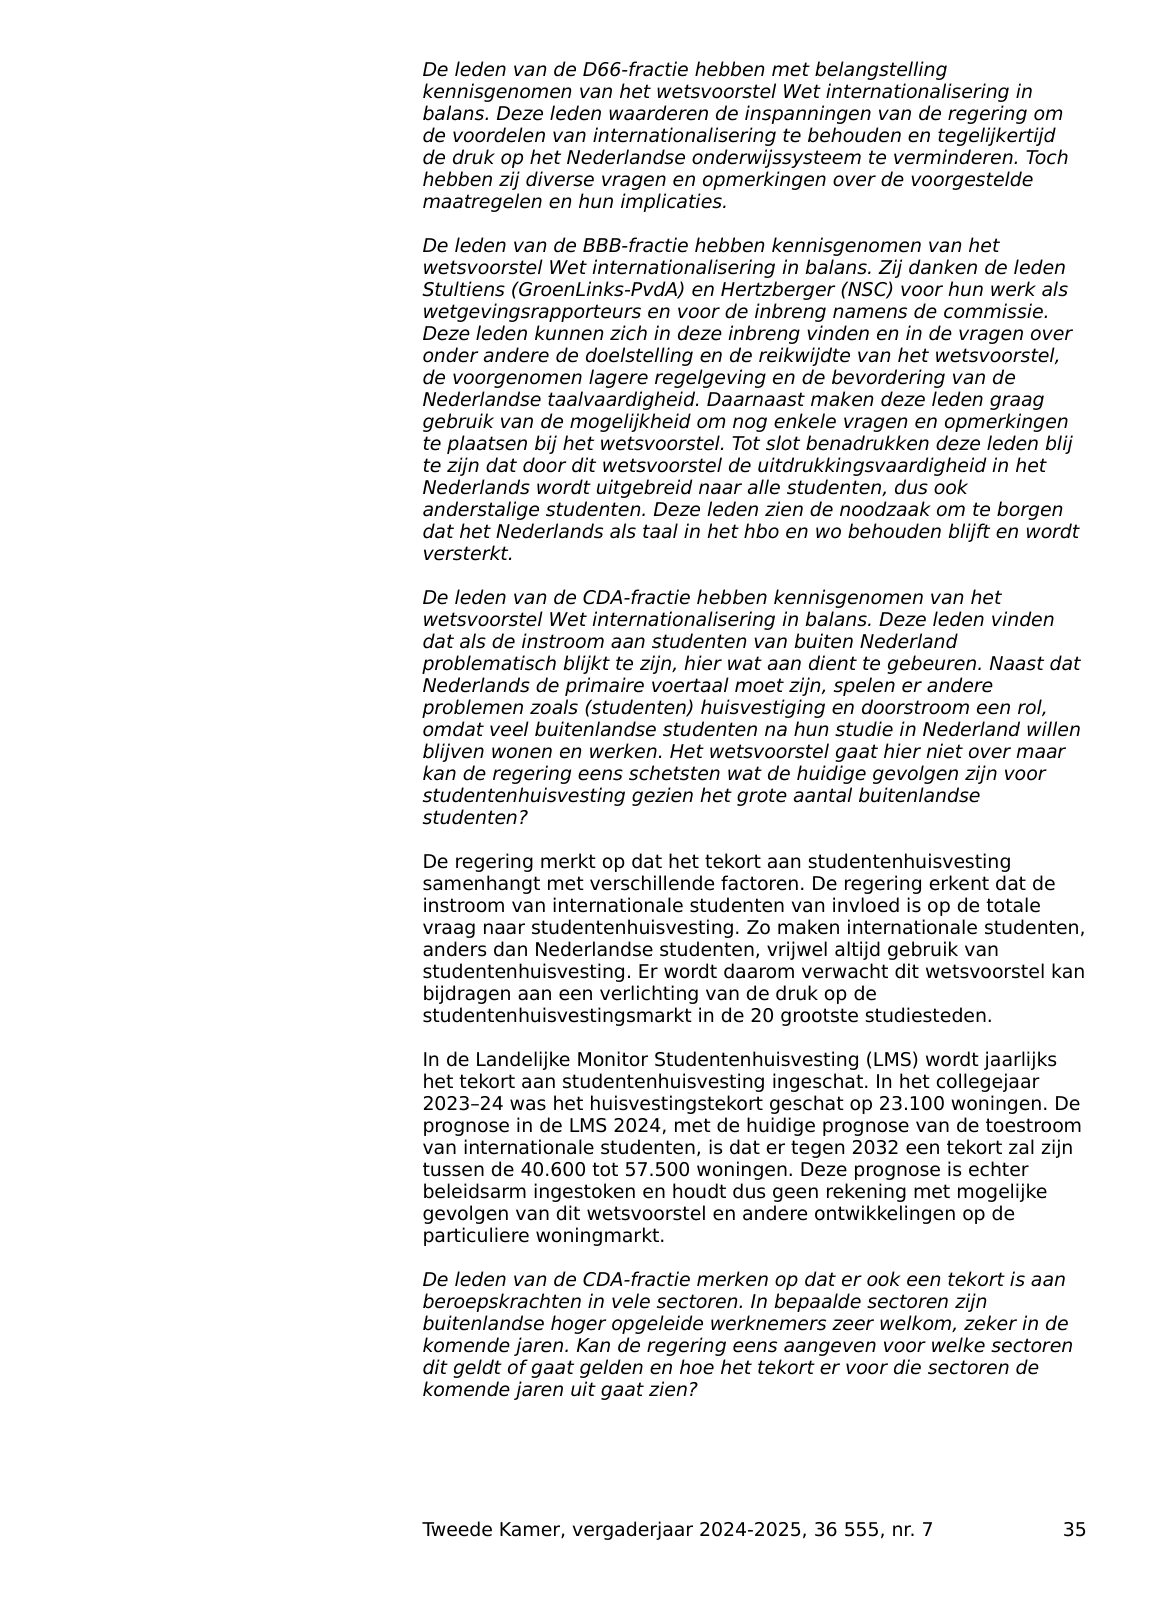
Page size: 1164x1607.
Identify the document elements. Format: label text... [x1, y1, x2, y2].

text De leden van de D66-fractie hebben met belangstelling kennisgenomen van het wetsvoorstel Wet internationalisering in balans. Deze leden waarderen de inspanningen van de regering om de voordelen van internationalisering te behouden en tegelijkertijd de druk op het Nederlandse onderwijssysteem te verminderen. Toch hebben zij diverse vragen en opmerkingen over de voorgestelde maatregelen en hun implicaties. [422, 59, 1087, 213]
text De leden van de BBB-fractie hebben kennisgenomen van het wetsvoorstel Wet internationalisering in balans. Zij danken de leden Stultiens (GroenLinks-PvdA) en Hertzberger (NSC) voor hun werk als wetgevingsrapporteurs en voor de inbreng namens de commissie. Deze leden kunnen zich in deze inbreng vinden en in de vragen over onder andere de doelstelling en de reikwijdte van het wetsvoorstel, de voorgenomen lagere regelgeving en de bevordering van de Nederlandse taalvaardigheid. Daarnaast maken deze leden graag gebruik van de mogelijkheid om nog enkele vragen en opmerkingen te plaatsen bij het wetsvoorstel. Tot slot benadrukken deze leden blij te zijn dat door dit wetsvoorstel de uitdrukkingsvaardigheid in het Nederlands wordt uitgebreid naar alle studenten, dus ook anderstalige studenten. Deze leden zien de noodzaak om te borgen dat het Nederlands als taal in het hbo en wo behouden blijft en wordt versterkt. [422, 235, 1087, 565]
text De regering merkt op dat het tekort aan studentenhuisvesting samenhangt met verschillende factoren. De regering erkent dat de instroom van internationale studenten van invloed is op de totale vraag naar studentenhuisvesting. Zo maken internationale studenten, anders dan Nederlandse studenten, vrijwel altijd gebruik van studentenhuisvesting. Er wordt daarom verwacht dit wetsvoorstel kan bijdragen aan een verlichting van de druk op de studentenhuisvestingsmarkt in de 20 grootste studiesteden. [422, 851, 1087, 1027]
text De leden van de CDA-fractie hebben kennisgenomen van het wetsvoorstel Wet internationalisering in balans. Deze leden vinden dat als de instroom aan studenten van buiten Nederland problematisch blijkt te zijn, hier wat aan dient te gebeuren. Naast dat Nederlands de primaire voertaal moet zijn, spelen er andere problemen zoals (studenten) huisvestiging en doorstroom een rol, omdat veel buitenlandse studenten na hun studie in Nederland willen blijven wonen en werken. Het wetsvoorstel gaat hier niet over maar kan de regering eens schetsten wat de huidige gevolgen zijn voor studentenhuisvesting gezien het grote aantal buitenlandse studenten? [422, 587, 1087, 829]
text De leden van de CDA-fractie merken op dat er ook een tekort is aan beroepskrachten in vele sectoren. In bepaalde sectoren zijn buitenlandse hoger opgeleide werknemers zeer welkom, zeker in de komende jaren. Kan de regering eens aangeven voor welke sectoren dit geldt of gaat gelden en hoe het tekort er voor die sectoren de komende jaren uit gaat zien? [422, 1269, 1087, 1401]
text In de Landelijke Monitor Studentenhuisvesting (LMS) wordt jaarlijks het tekort aan studentenhuisvesting ingeschat. In het collegejaar 2023–24 was het huisvestingstekort geschat op 23.100 woningen. De prognose in de LMS 2024, met de huidige prognose van de toestroom van internationale studenten, is dat er tegen 2032 een tekort zal zijn tussen de 40.600 tot 57.500 woningen. Deze prognose is echter beleidsarm ingestoken en houdt dus geen rekening met mogelijke gevolgen van dit wetsvoorstel en andere ontwikkelingen op de particuliere woningmarkt. [422, 1049, 1087, 1247]
